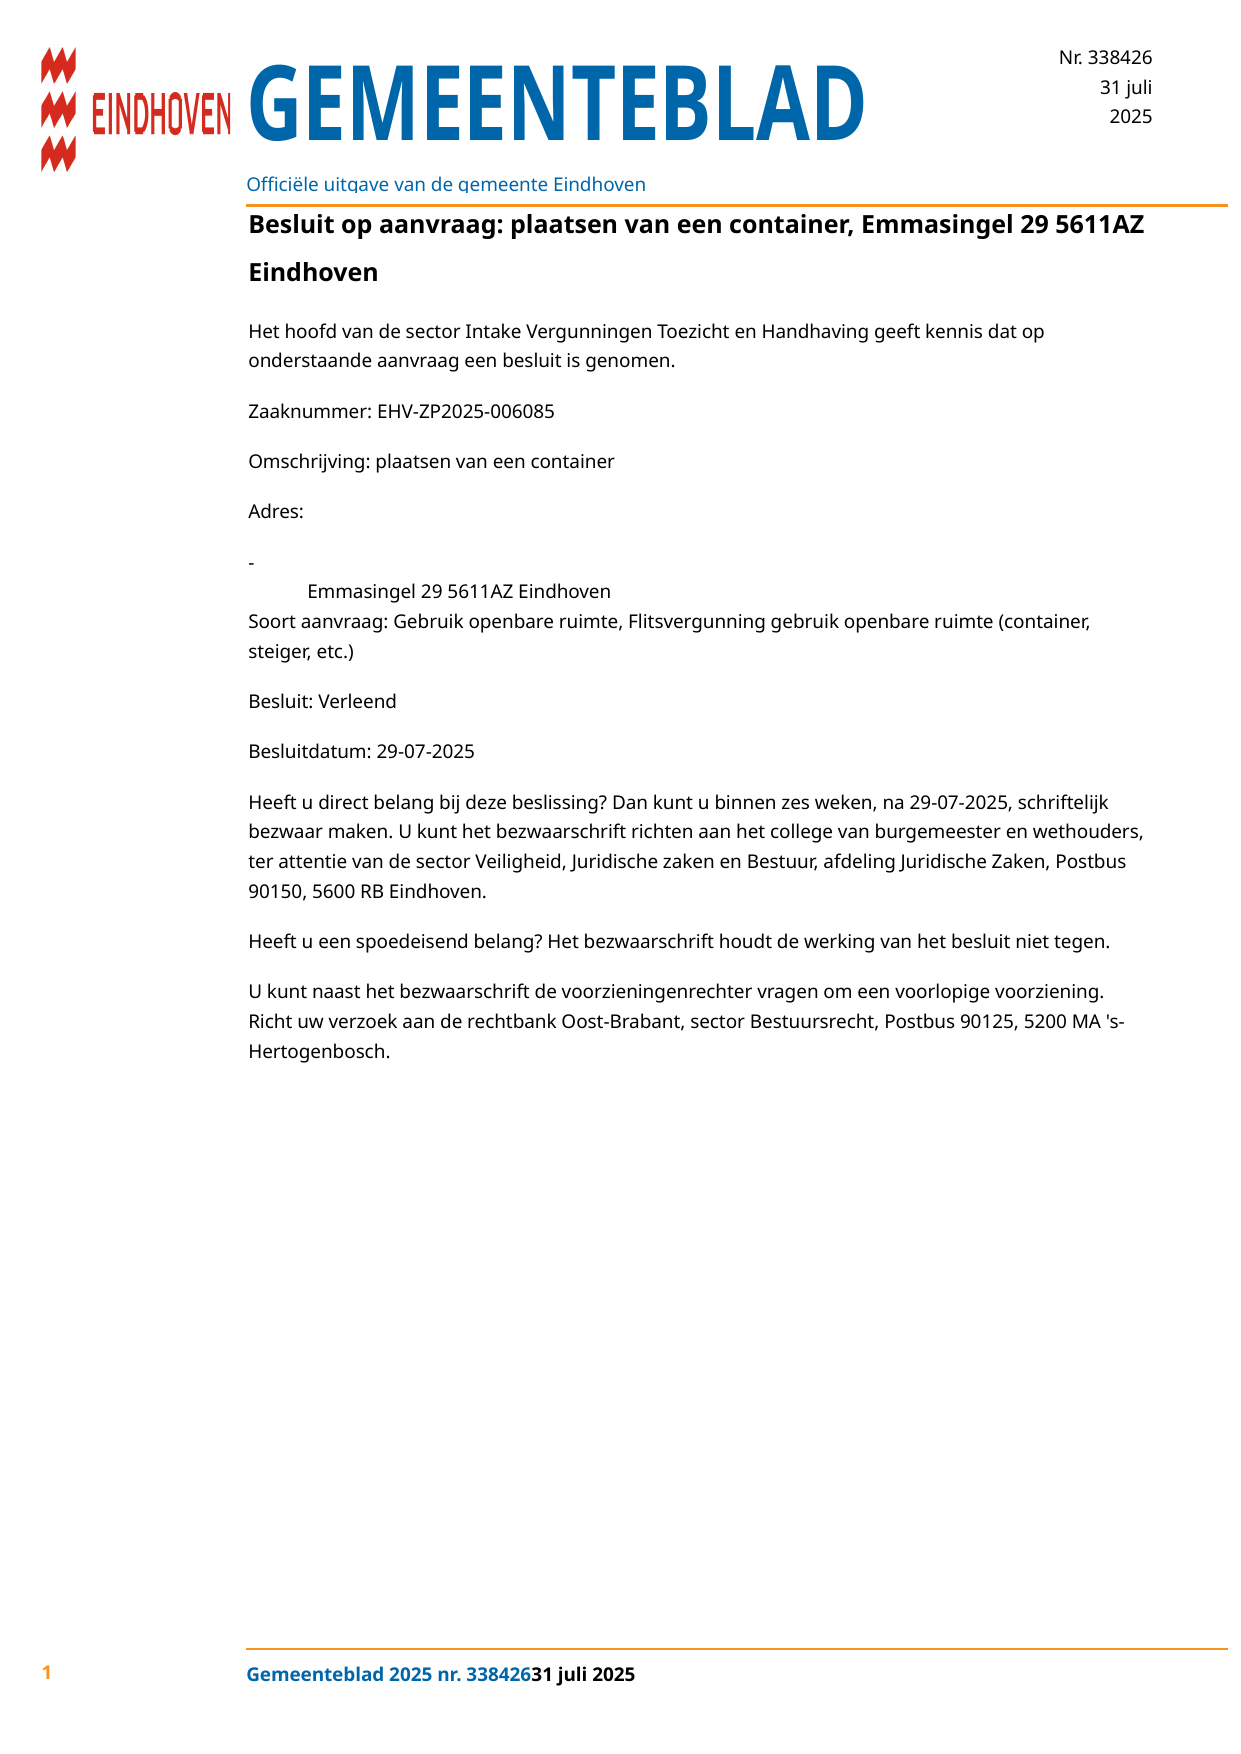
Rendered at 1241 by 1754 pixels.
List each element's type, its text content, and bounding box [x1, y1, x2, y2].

text Besluitdatum: 29-07-2025 [248, 739, 1152, 764]
text Het hoofd van de sector Intake Vergunningen Toezicht en Handhaving geeft kennis dat op onderstaande aanvraag een besluit is genomen. [248, 318, 1152, 373]
text Besluit: Verleend [248, 688, 1152, 714]
text Heeft u een spoedeisend belang? Het bezwaarschrift houdt de werking van het besluit niet tegen. [248, 928, 1152, 954]
text Adres: [248, 499, 1152, 524]
picture [41, 47, 231, 172]
text U kunt naast het bezwaarschrift de voorzieningenrechter vragen om een voorlopige voorziening. Richt uw verzoek aan de rechtbank Oost-Brabant, sector Bestuursrecht, Postbus 90125, 5200 MA 's-Hertogenbosch. [248, 979, 1152, 1064]
list Emmasingel 29 5611AZ Eindhoven [248, 579, 1152, 604]
text Heeft u direct belang bij deze beslissing? Dan kunt u binnen zes weken, na 29-07-2025, schriftelijk bezwaar maken. U kunt het bezwaarschrift richten aan het college van burgemeester en wethouders, ter attentie van de sector Veiligheid, Juridische zaken en Bestuur, afdeling Juridische Zaken, Postbus 90150, 5600 RB Eindhoven. [248, 789, 1152, 904]
text Soort aanvraag: Gebruik openbare ruimte, Flitsvergunning gebruik openbare ruimte (container, steiger, etc.) [248, 608, 1152, 664]
text Zaaknummer: EHV-ZP2025-006085 [248, 398, 1152, 424]
text Omschrijving: plaatsen van een container [248, 448, 1152, 474]
text Besluit op aanvraag: plaatsen van een container, Emmasingel 29 5611AZ Eindhoven [248, 207, 1152, 288]
